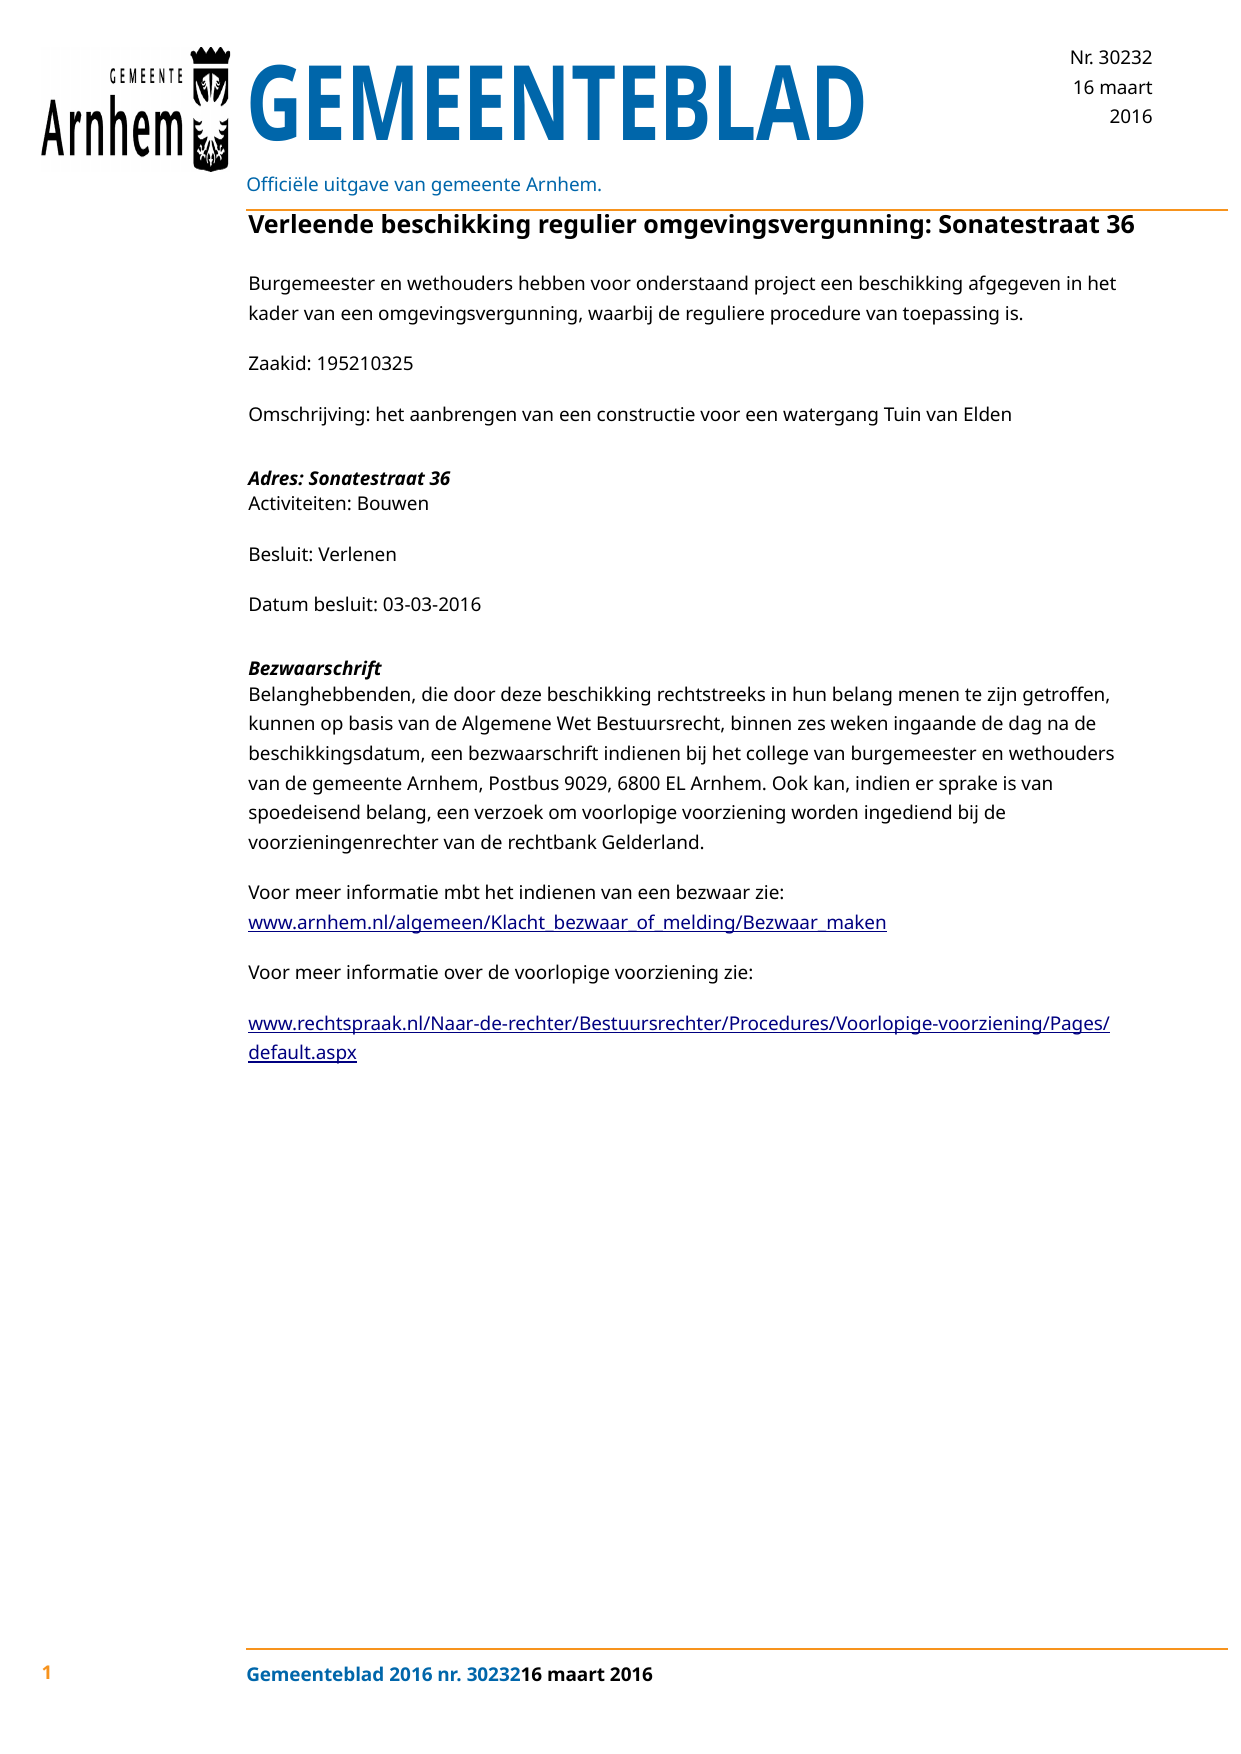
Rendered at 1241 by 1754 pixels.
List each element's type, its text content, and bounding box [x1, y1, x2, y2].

text Voor meer informatie mbt het indienen van een bezwaar zie: www.arnhem.nl/algemeen/Klacht_bezwaar_of_melding/Bezwaar_maken [248, 879, 1152, 934]
text Datum besluit: 03-03-2016 [248, 591, 1152, 617]
text Zaakid: 195210325 [248, 350, 1152, 376]
text Burgemeester en wethouders hebben voor onderstaand project een beschikking afgegeven in het kader van een omgevingsvergunning, waarbij de reguliere procedure van toepassing is. [248, 270, 1152, 326]
text Adres: Sonatestraat 36 [248, 465, 1152, 490]
text Belanghebbenden, die door deze beschikking rechtstreeks in hun belang menen te zijn getroffen, kunnen op basis van de Algemene Wet Bestuursrecht, binnen zes weken ingaande de dag na de beschikkingsdatum, een bezwaarschrift indienen bij het college van burgemeester en wethouders van de gemeente Arnhem, Postbus 9029, 6800 EL Arnhem. Ook kan, indien er sprake is van spoedeisend belang, een verzoek om voorlopige voorziening worden ingediend bij de voorzieningenrechter van de rechtbank Gelderland. [248, 681, 1152, 854]
text Voor meer informatie over de voorlopige voorziening zie: [248, 959, 1152, 985]
text Omschrijving: het aanbrengen van een constructie voor een watergang Tuin van Elden [248, 401, 1152, 426]
text Bezwaarschrift [248, 655, 1152, 681]
text www.rechtspraak.nl/Naar-de-rechter/Bestuursrechter/Procedures/Voorlopige-voorziening/Pages/default.aspx [248, 1010, 1152, 1065]
text Besluit: Verlenen [248, 541, 1152, 567]
text Verleende beschikking regulier omgevingsvergunning: Sonatestraat 36 [248, 211, 1152, 241]
text Activiteiten: Bouwen [248, 490, 1152, 516]
picture [41, 47, 231, 172]
